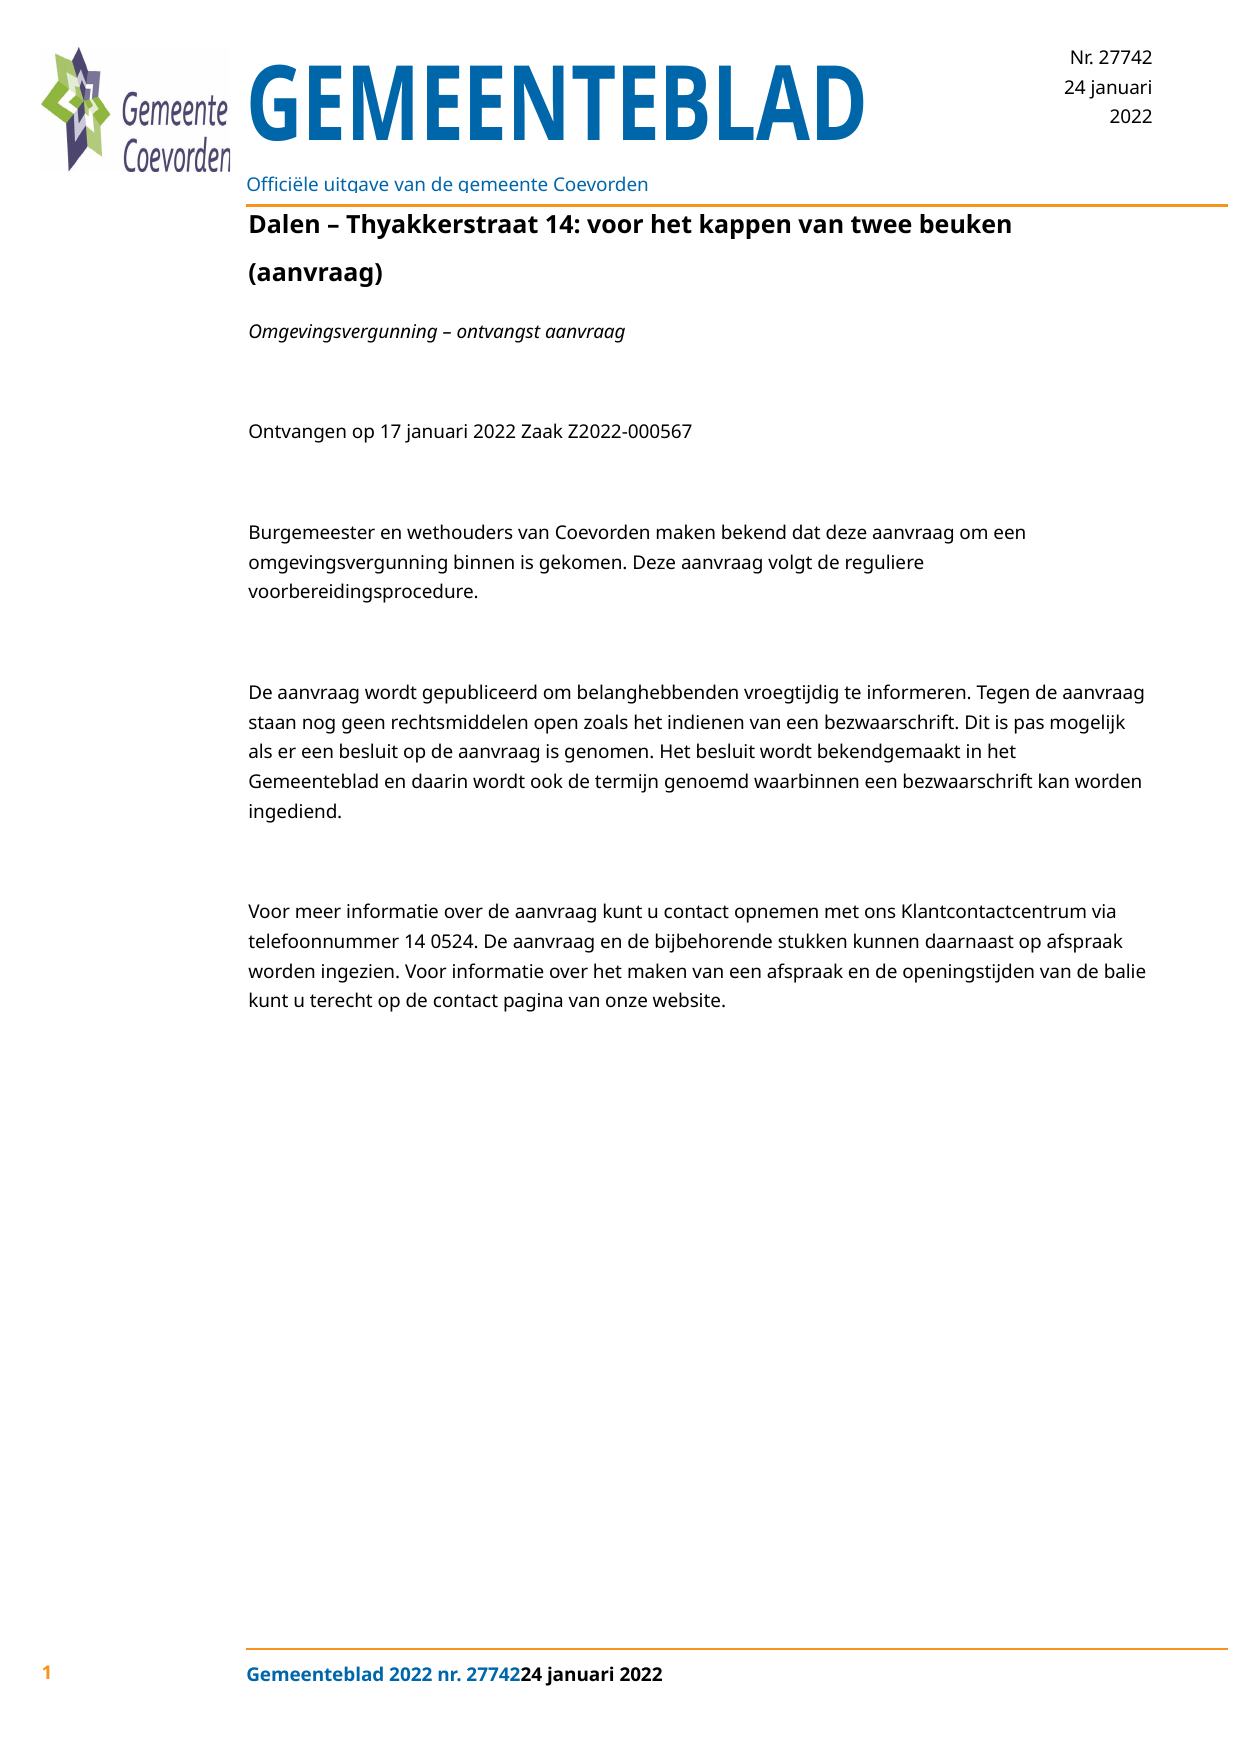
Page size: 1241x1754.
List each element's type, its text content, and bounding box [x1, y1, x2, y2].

text Burgemeester en wethouders van Coevorden maken bekend dat deze aanvraag om een omgevingsvergunning binnen is gekomen. Deze aanvraag volgt de reguliere voorbereidingsprocedure. [248, 519, 1152, 604]
text De aanvraag wordt gepubliceerd om belanghebbenden vroegtijdig te informeren. Tegen de aanvraag staan nog geen rechtsmiddelen open zoals het indienen van een bezwaarschrift. Dit is pas mogelijk als er een besluit op de aanvraag is genomen. Het besluit wordt bekendgemaakt in het Gemeenteblad en daarin wordt ook de termijn genoemd waarbinnen een bezwaarschrift kan worden ingediend. [248, 679, 1152, 824]
text Dalen – Thyakkerstraat 14: voor het kappen van twee beuken (aanvraag) [248, 207, 1152, 288]
text Ontvangen op 17 januari 2022 Zaak Z2022-000567 [248, 419, 1152, 444]
text Omgevingsvergunning – ontvangst aanvraag [248, 318, 1152, 344]
text Voor meer informatie over de aanvraag kunt u contact opnemen met ons Klantcontactcentrum via telefoonnummer 14 0524. De aanvraag en de bijbehorende stukken kunnen daarnaast op afspraak worden ingezien. Voor informatie over het maken van een afspraak en de openingstijden van de balie kunt u terecht op de contact pagina van onze website. [248, 899, 1152, 1013]
picture [41, 47, 231, 172]
